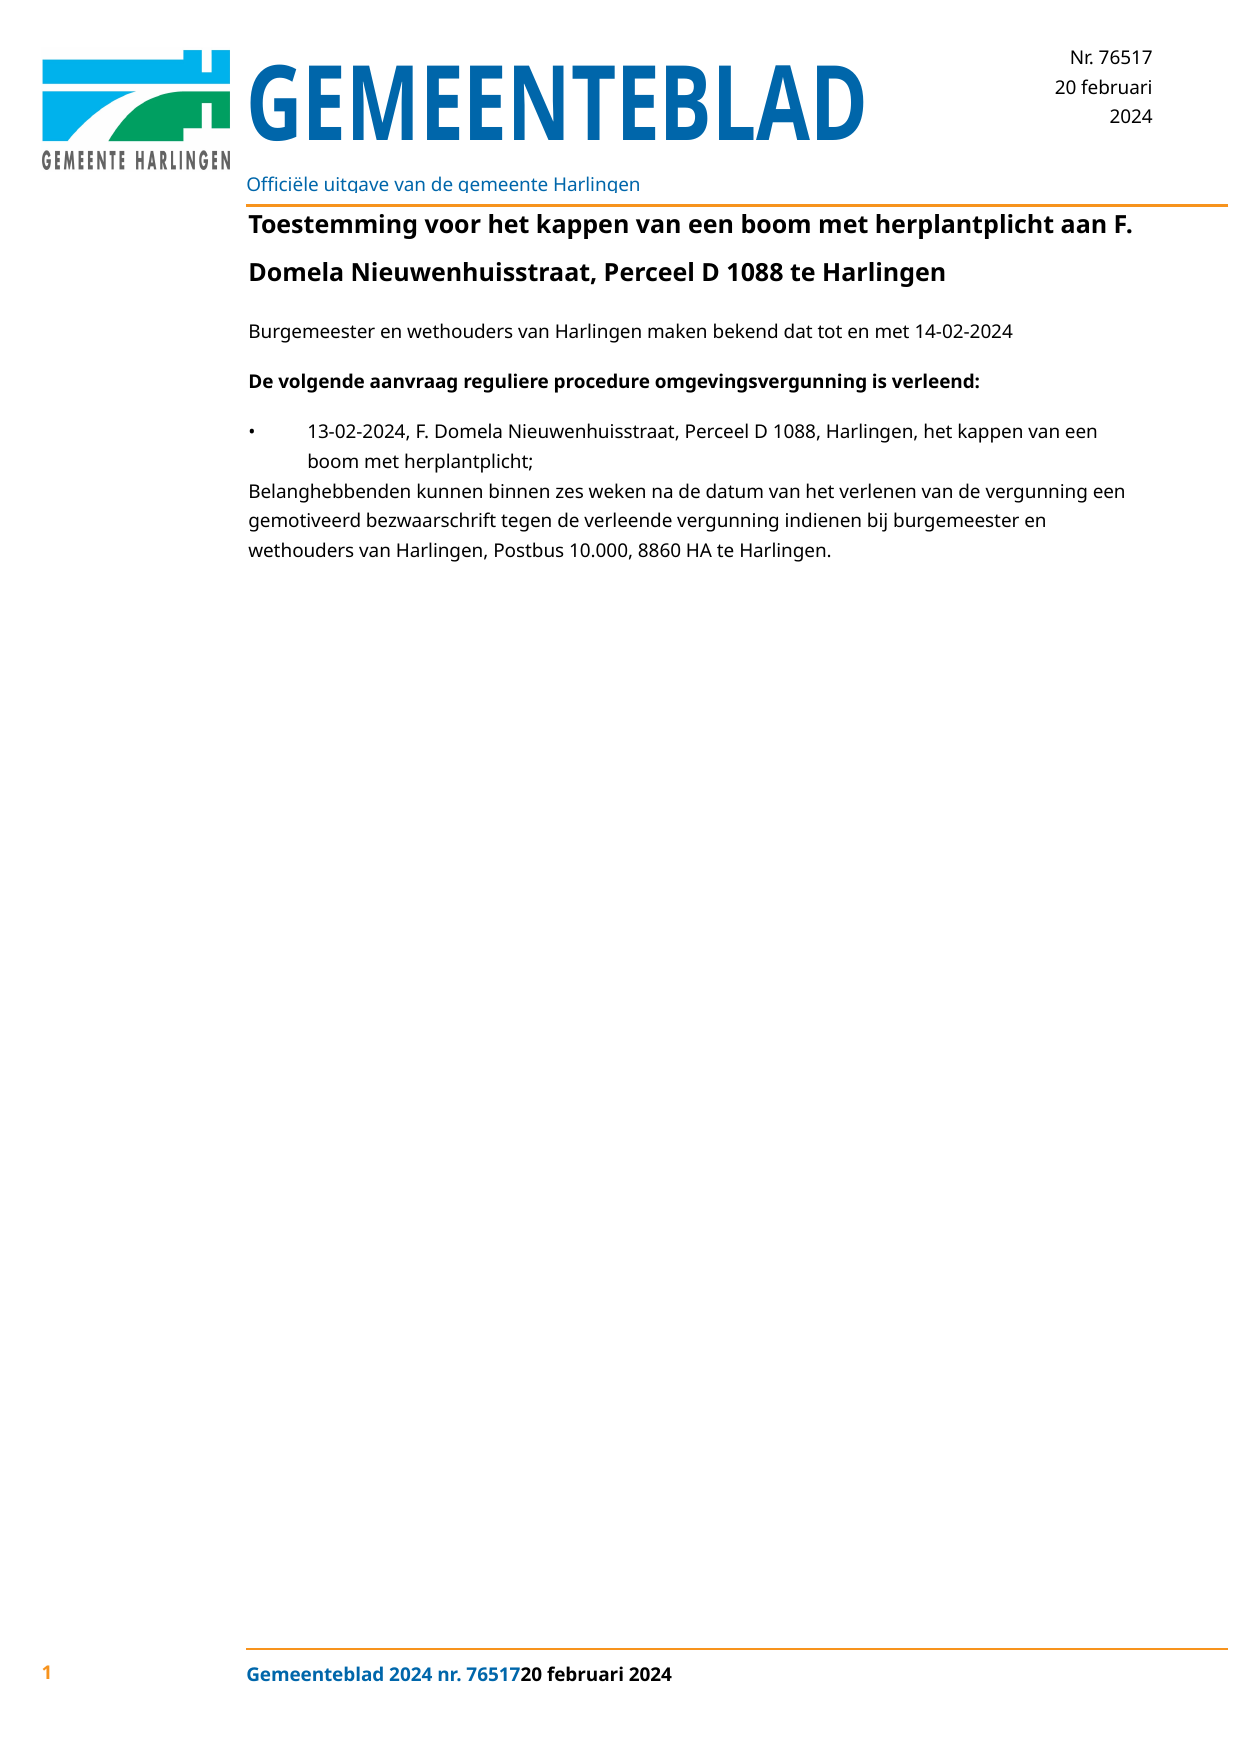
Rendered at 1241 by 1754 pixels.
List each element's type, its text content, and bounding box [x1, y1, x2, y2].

text Belanghebbenden kunnen binnen zes weken na de datum van het verlenen van de vergunning een gemotiveerd bezwaarschrift tegen de verleende vergunning indienen bij burgemeester en wethouders van Harlingen, Postbus 10.000, 8860 HA te Harlingen. [248, 478, 1152, 563]
text De volgende aanvraag reguliere procedure omgevingsvergunning is verleend: [248, 368, 1152, 394]
text Toestemming voor het kappen van een boom met herplantplicht aan F. Domela Nieuwenhuisstraat, Perceel D 1088 te Harlingen [248, 207, 1152, 288]
picture [41, 47, 231, 172]
text Burgemeester en wethouders van Harlingen maken bekend dat tot en met 14-02-2024 [248, 318, 1152, 344]
list 13-02-2024, F. Domela Nieuwenhuisstraat, Perceel D 1088, Harlingen, het kappen van een boom met herplantplicht; [248, 419, 1152, 474]
